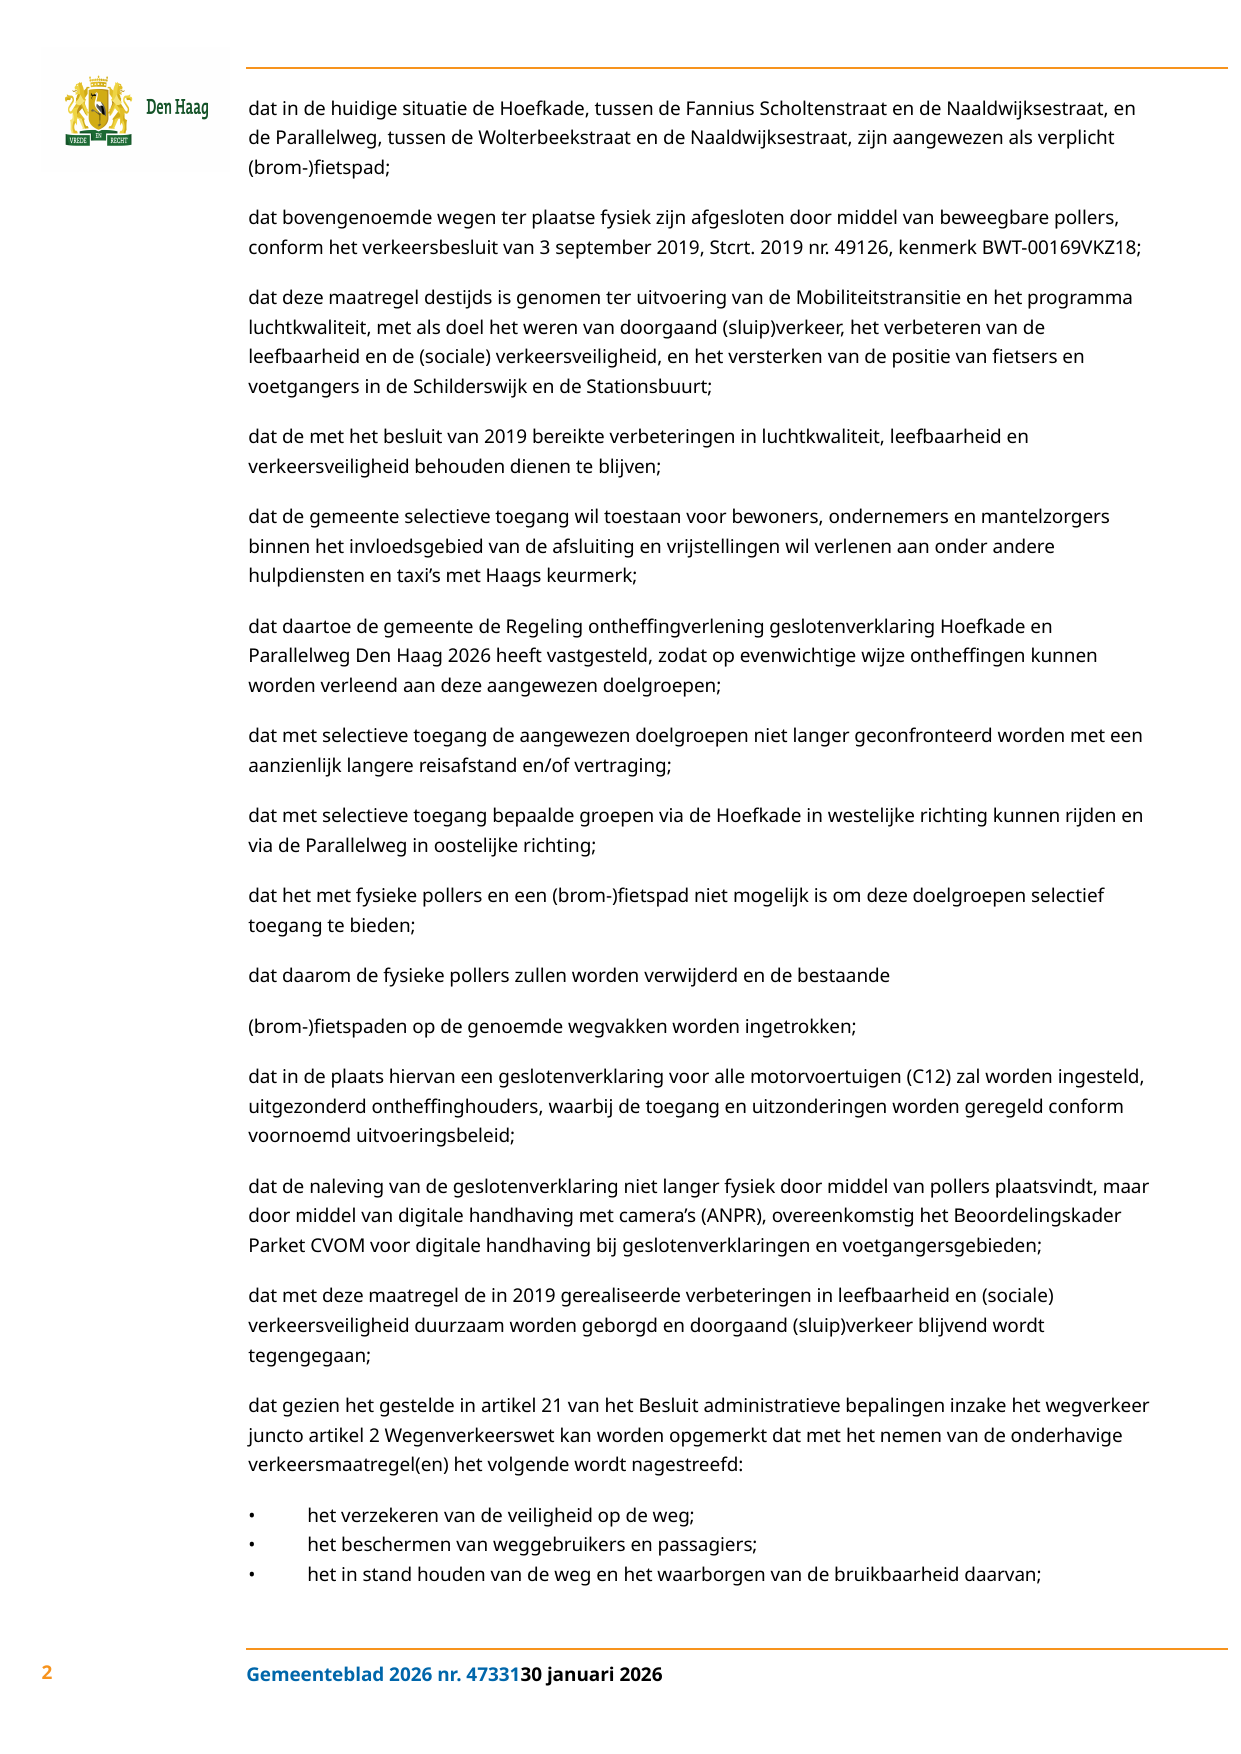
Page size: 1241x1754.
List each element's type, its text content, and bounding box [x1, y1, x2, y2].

text dat deze maatregel destijds is genomen ter uitvoering van de Mobiliteitstransitie en het programma luchtkwaliteit, met als doel het weren van doorgaand (sluip)verkeer, het verbeteren van de leefbaarheid en de (sociale) verkeersveiligheid, en het versterken van de positie van fietsers en voetgangers in de Schilderswijk en de Stationsbuurt; [248, 284, 1152, 399]
text dat in de plaats hiervan een geslotenverklaring voor alle motorvoertuigen (C12) zal worden ingesteld, uitgezonderd ontheffinghouders, waarbij de toegang en uitzonderingen worden geregeld conform voornoemd uitvoeringsbeleid; [248, 1063, 1152, 1148]
text dat daartoe de gemeente de Regeling ontheffingverlening geslotenverklaring Hoefkade en Parallelweg Den Haag 2026 heeft vastgesteld, zodat op evenwichtige wijze ontheffingen kunnen worden verleend aan deze aangewezen doelgroepen; [248, 613, 1152, 698]
text dat daarom de fysieke pollers zullen worden verwijderd en de bestaande [248, 963, 1152, 988]
text dat met selectieve toegang de aangewezen doelgroepen niet langer geconfronteerd worden met een aanzienlijk langere reisafstand en/of vertraging; [248, 723, 1152, 778]
text dat met selectieve toegang bepaalde groepen via de Hoefkade in westelijke richting kunnen rijden en via de Parallelweg in oostelijke richting; [248, 803, 1152, 858]
text dat met deze maatregel de in 2019 gerealiseerde verbeteringen in leefbaarheid en (sociale) verkeersveiligheid duurzaam worden geborgd en doorgaand (sluip)verkeer blijvend wordt tegengegaan; [248, 1283, 1152, 1368]
text dat het met fysieke pollers en een (brom-)fietspad niet mogelijk is om deze doelgroepen selectief toegang te bieden; [248, 883, 1152, 938]
text dat bovengenoemde wegen ter plaatse fysiek zijn afgesloten door middel van beweegbare pollers, conform het verkeersbesluit van 3 september 2019, Stcrt. 2019 nr. 49126, kenmerk BWT-00169VKZ18; [248, 204, 1152, 260]
list het verzekeren van de veiligheid op de weg; [248, 1502, 1152, 1528]
text dat de met het besluit van 2019 bereikte verbeteringen in luchtkwaliteit, leefbaarheid en verkeersveiligheid behouden dienen te blijven; [248, 423, 1152, 479]
text dat de gemeente selectieve toegang wil toestaan voor bewoners, ondernemers en mantelzorgers binnen het invloedsgebied van de afsluiting en vrijstellingen wil verlenen aan onder andere hulpdiensten en taxi’s met Haags keurmerk; [248, 503, 1152, 588]
list het in stand houden van de weg en het waarborgen van de bruikbaarheid daarvan; [248, 1561, 1152, 1587]
list het beschermen van weggebruikers en passagiers; [248, 1531, 1152, 1557]
text dat de naleving van de geslotenverklaring niet langer fysiek door middel van pollers plaatsvindt, maar door middel van digitale handhaving met camera’s (ANPR), overeenkomstig het Beoordelingskader Parket CVOM voor digitale handhaving bij geslotenverklaringen en voetgangersgebieden; [248, 1173, 1152, 1258]
text (brom-)fietspaden op de genoemde wegvakken worden ingetrokken; [248, 1013, 1152, 1039]
text dat in de huidige situatie de Hoefkade, tussen de Fannius Scholtenstraat en de Naaldwijksestraat, en de Parallelweg, tussen de Wolterbeekstraat en de Naaldwijksestraat, zijn aangewezen als verplicht (brom-)fietspad; [248, 95, 1152, 180]
picture [41, 47, 231, 172]
text dat gezien het gestelde in artikel 21 van het Besluit administratieve bepalingen inzake het wegverkeer juncto artikel 2 Wegenverkeerswet kan worden opgemerkt dat met het nemen van de onderhavige verkeersmaatregel(en) het volgende wordt nagestreefd: [248, 1392, 1152, 1477]
